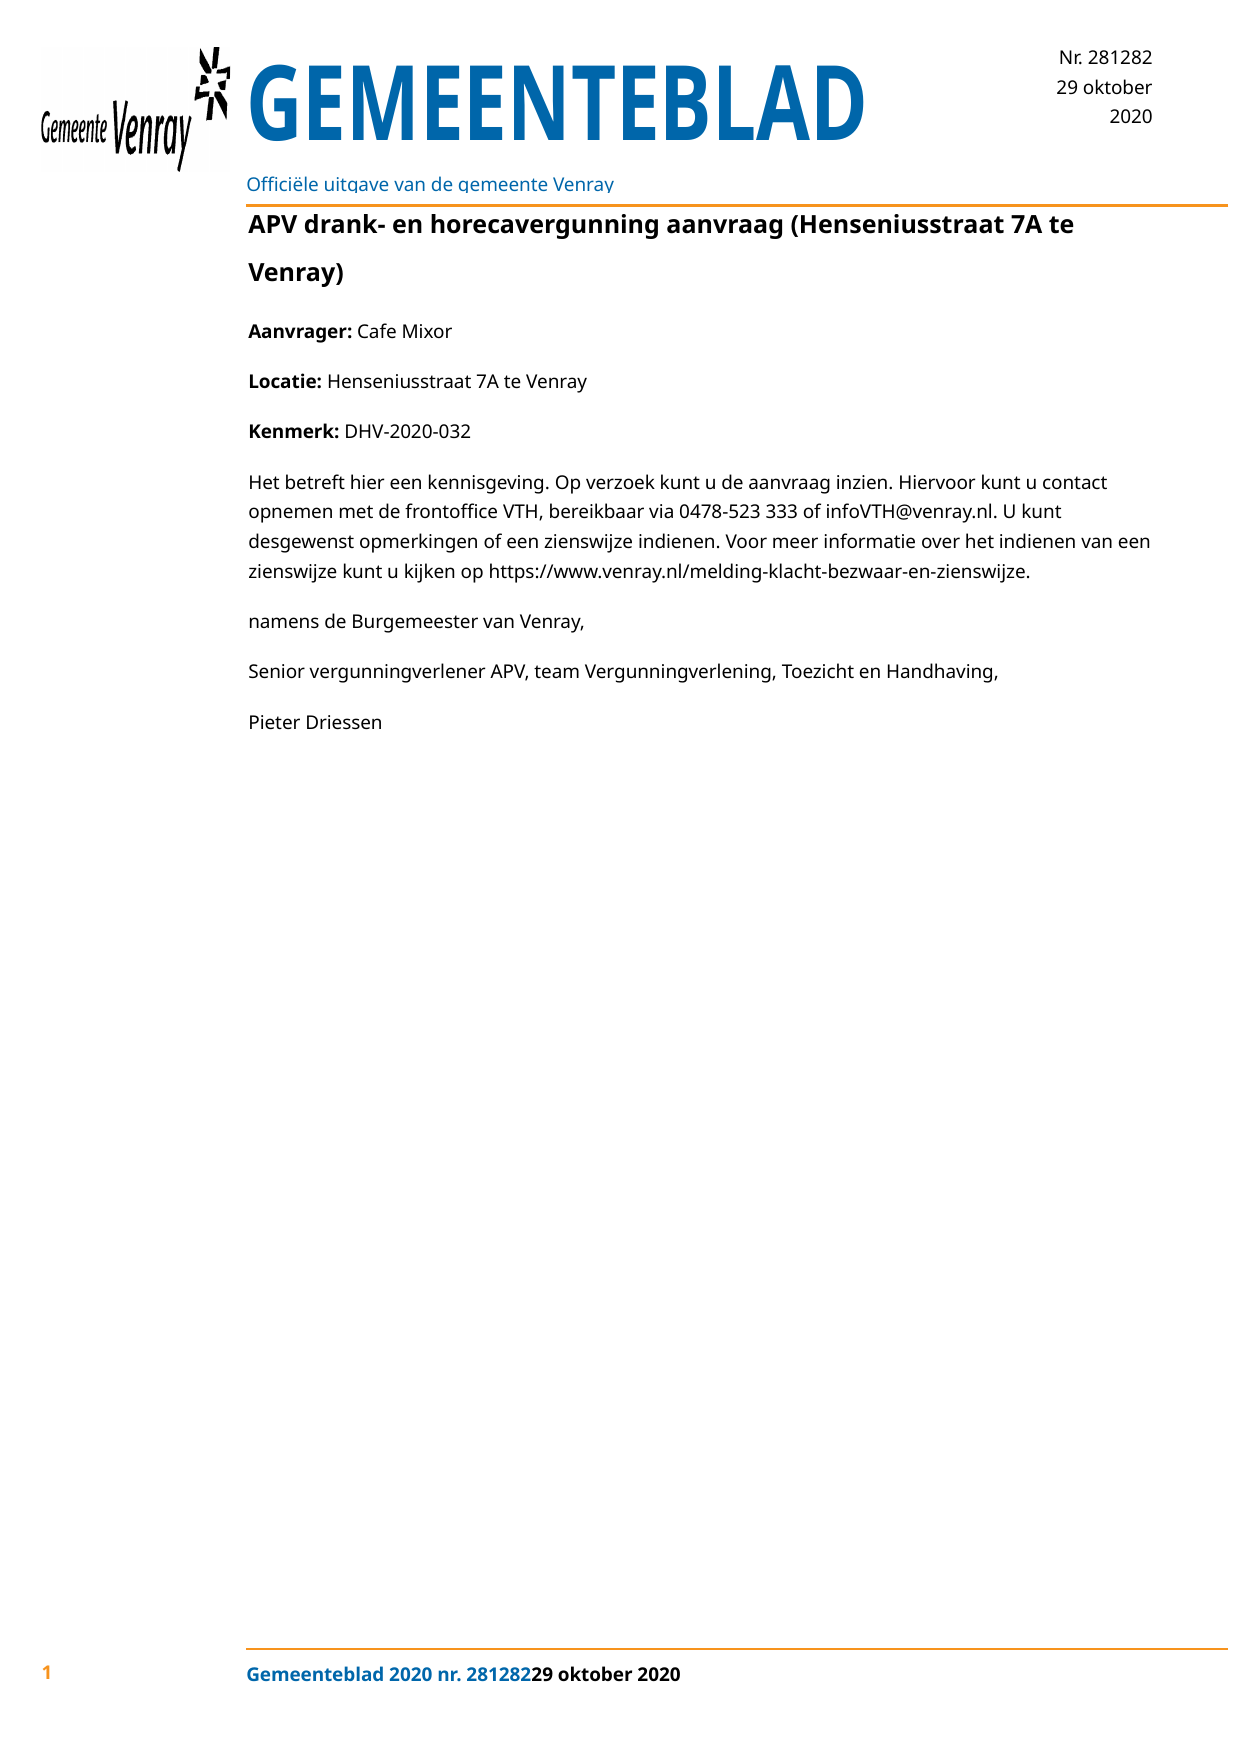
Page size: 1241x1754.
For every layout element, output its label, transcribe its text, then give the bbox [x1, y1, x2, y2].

text namens de Burgemeester van Venray, [248, 608, 1152, 634]
picture [41, 47, 231, 172]
text Pieter Driessen [248, 709, 1152, 735]
text Kenmerk: DHV-2020-032 [248, 419, 1152, 444]
text Het betreft hier een kennisgeving. Op verzoek kunt u de aanvraag inzien. Hiervoor kunt u contact opnemen met de frontoffice VTH, bereikbaar via 0478-523 333 of infoVTH@venray.nl. U kunt desgewenst opmerkingen of een zienswijze indienen. Voor meer informatie over het indienen van een zienswijze kunt u kijken op https://www.venray.nl/melding-klacht-bezwaar-en-zienswijze. [248, 469, 1152, 584]
text Senior vergunningverlener APV, team Vergunningverlening, Toezicht en Handhaving, [248, 659, 1152, 684]
text APV drank- en horecavergunning aanvraag (Henseniusstraat 7A te Venray) [248, 207, 1152, 288]
text Locatie: Henseniusstraat 7A te Venray [248, 368, 1152, 394]
text Aanvrager: Cafe Mixor [248, 318, 1152, 344]
